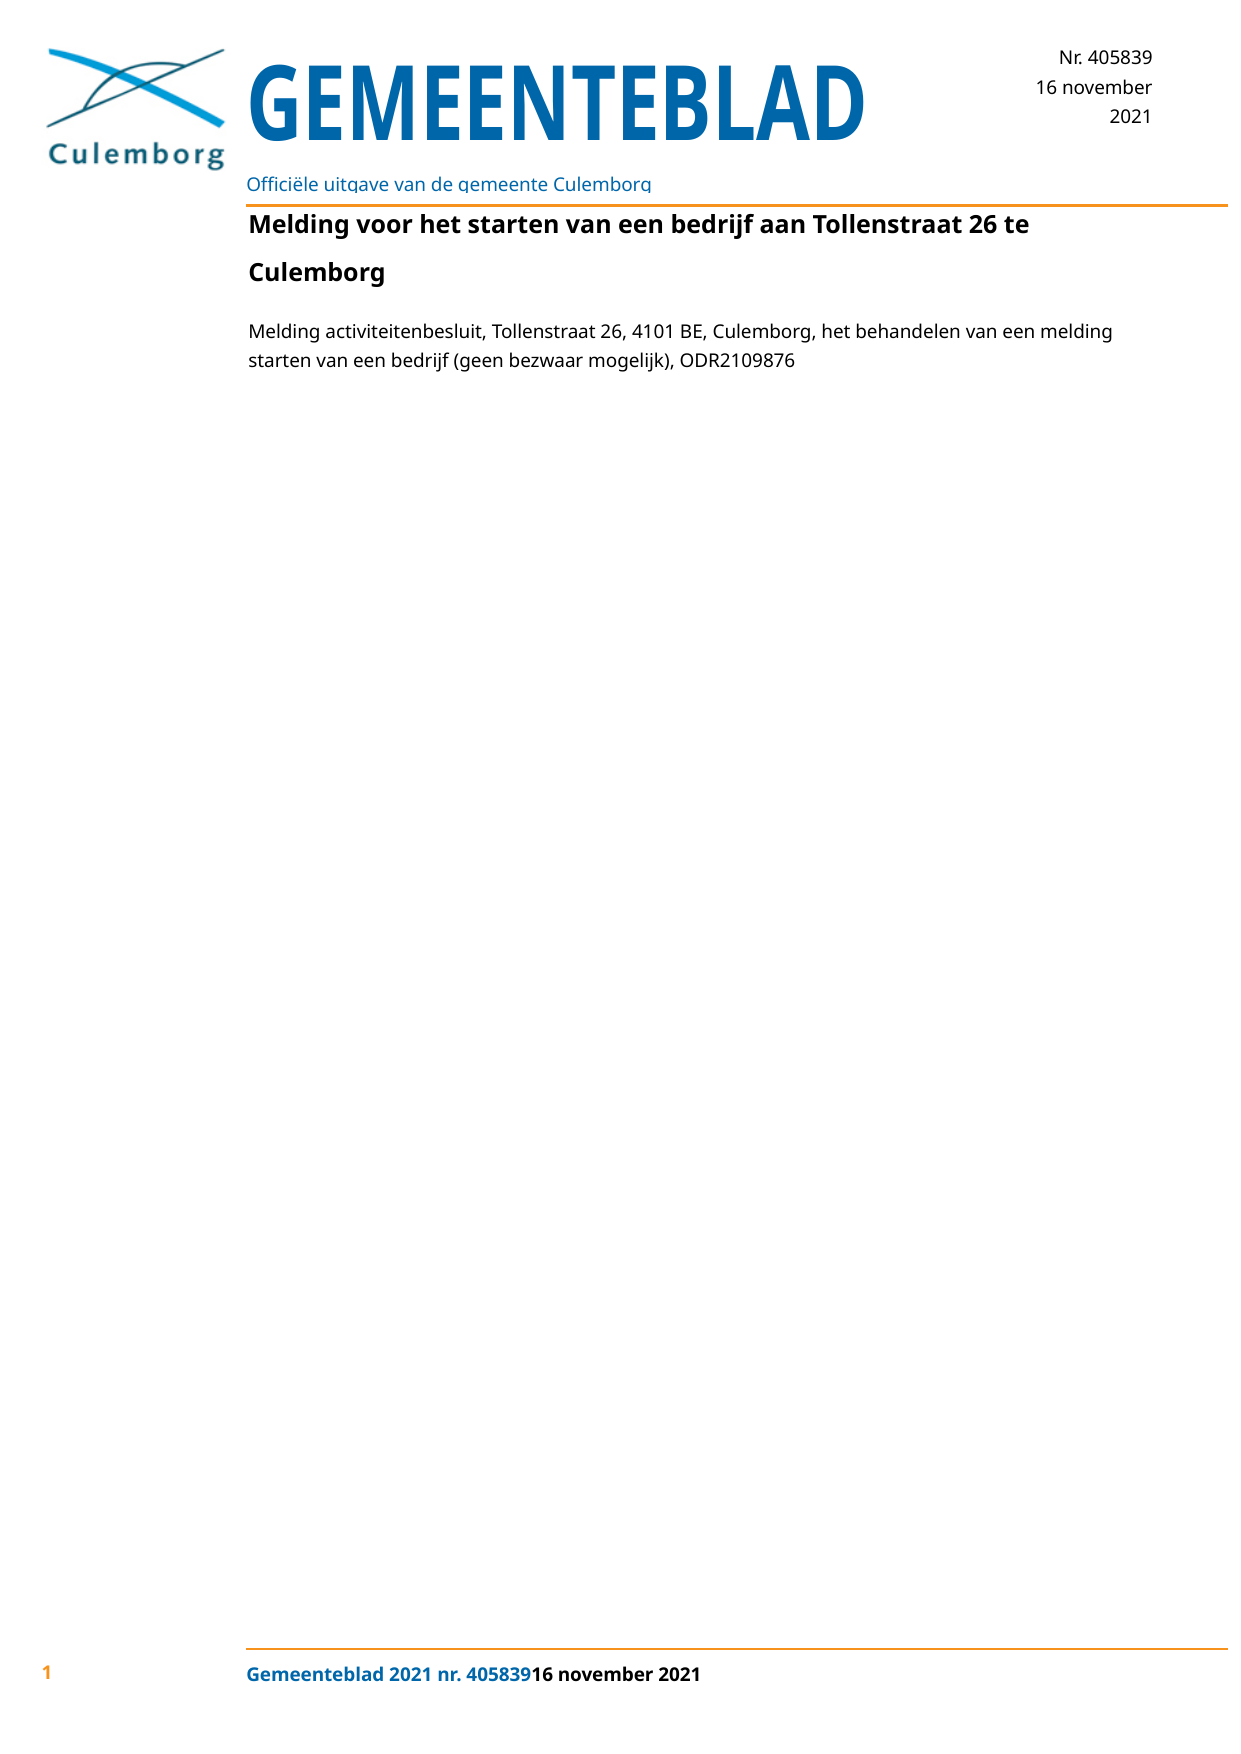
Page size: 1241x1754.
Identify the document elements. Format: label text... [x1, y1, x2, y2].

text Melding voor het starten van een bedrijf aan Tollenstraat 26 te Culemborg [248, 207, 1152, 288]
picture [41, 47, 231, 172]
text Melding activiteitenbesluit, Tollenstraat 26, 4101 BE, Culemborg, het behandelen van een melding starten van een bedrijf (geen bezwaar mogelijk), ODR2109876 [248, 318, 1152, 373]
